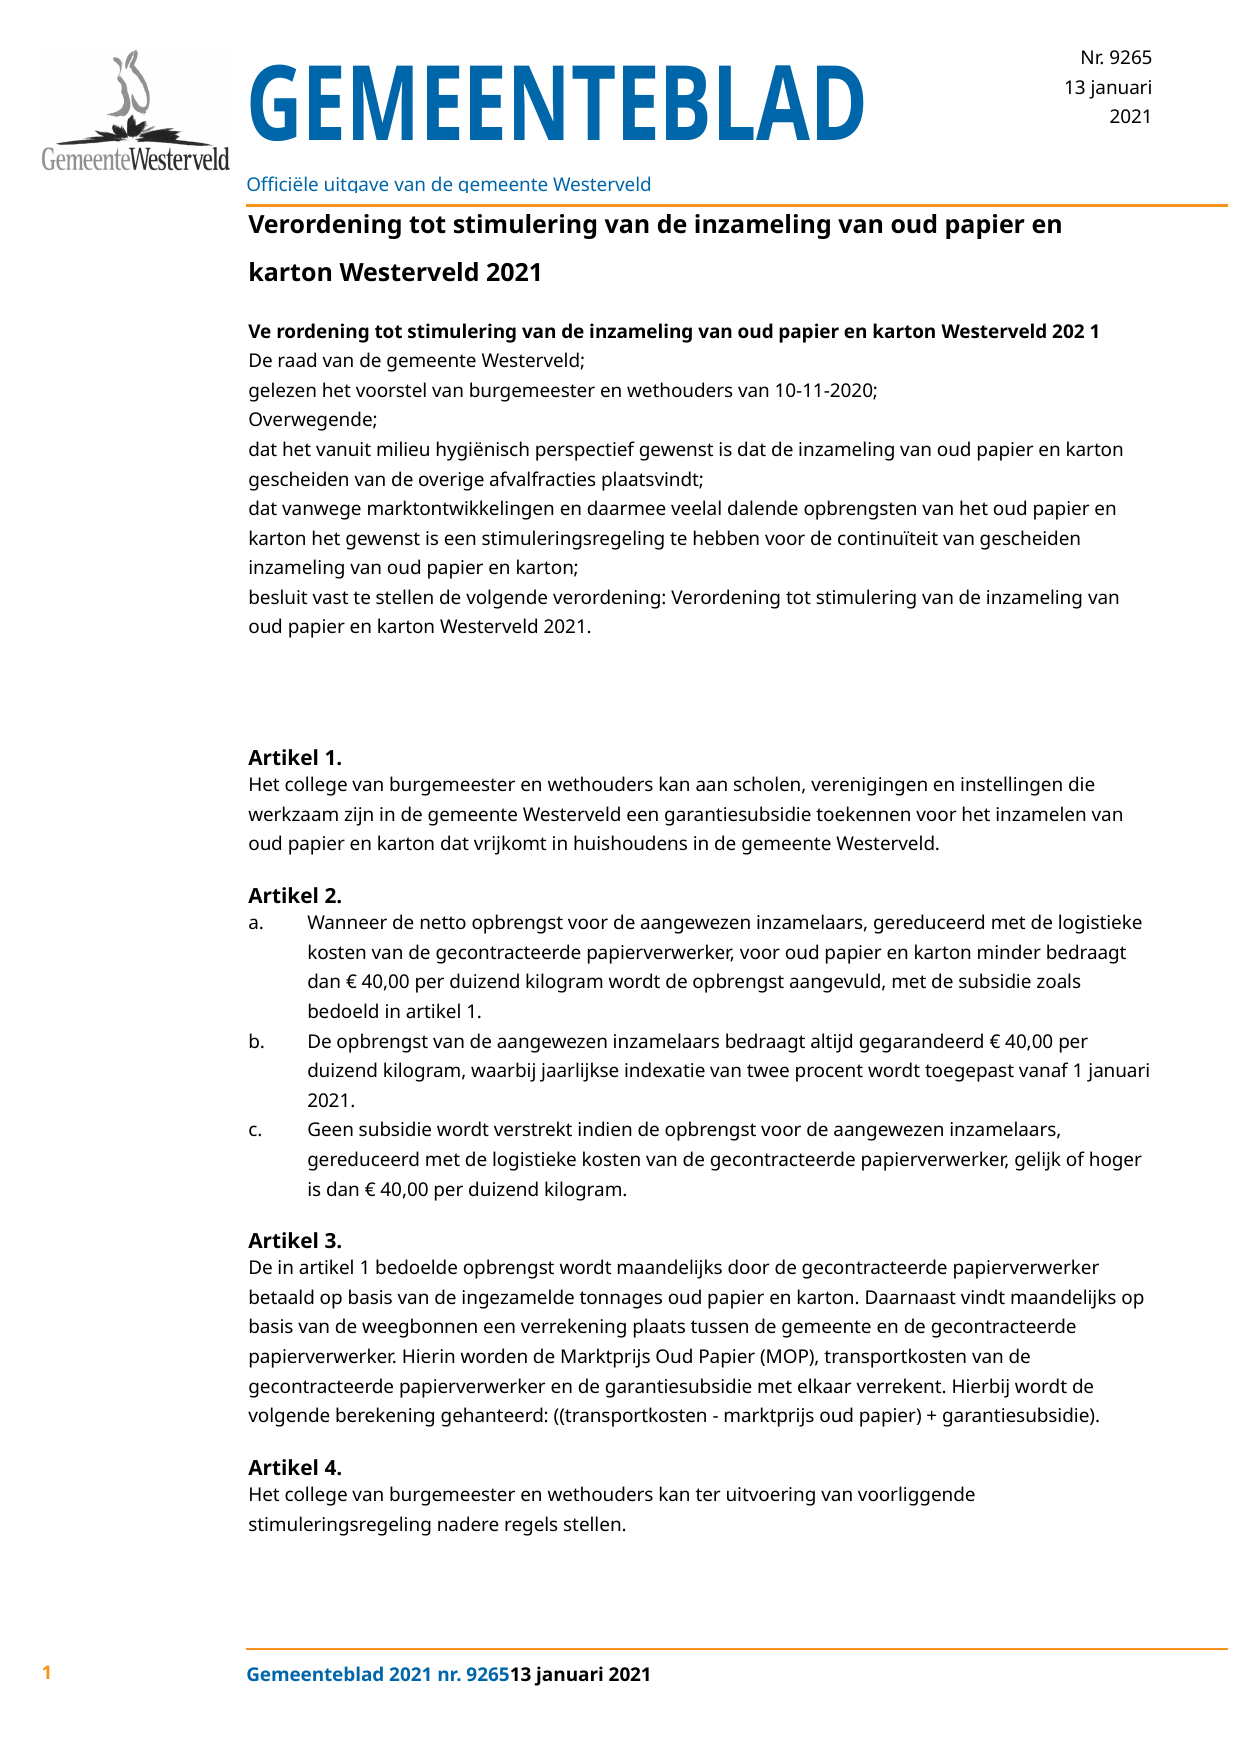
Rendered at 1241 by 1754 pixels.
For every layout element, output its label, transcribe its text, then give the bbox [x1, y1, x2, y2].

text Artikel 2. [248, 881, 1152, 909]
text Artikel 4. [248, 1453, 1152, 1481]
list Geen subsidie wordt verstrekt indien de opbrengst voor de aangewezen inzamelaars, gereduceerd met de logistieke kosten van de gecontracteerde papierverwerker, gelijk of hoger is dan € 40,00 per duizend kilogram. [248, 1117, 1152, 1201]
text Het college van burgemeester en wethouders kan aan scholen, verenigingen en instellingen die werkzaam zijn in de gemeente Westerveld een garantiesubsidie toekennen voor het inzamelen van oud papier en karton dat vrijkomt in huishoudens in de gemeente Westerveld. [248, 771, 1152, 856]
text De raad van de gemeente Westerveld; [248, 347, 1152, 373]
text Het college van burgemeester en wethouders kan ter uitvoering van voorliggende stimuleringsregeling nadere regels stellen. [248, 1481, 1152, 1537]
list Wanneer de netto opbrengst voor de aangewezen inzamelaars, gereduceerd met de logistieke kosten van de gecontracteerde papierverwerker, voor oud papier en karton minder bedraagt dan € 40,00 per duizend kilogram wordt de opbrengst aangevuld, met de subsidie zoals bedoeld in artikel 1. [248, 909, 1152, 1024]
text Artikel 3. [248, 1226, 1152, 1254]
text dat vanwege marktontwikkelingen en daarmee veelal dalende opbrengsten van het oud papier en karton het gewenst is een stimuleringsregeling te hebben voor de continuïteit van gescheiden inzameling van oud papier en karton; [248, 495, 1152, 580]
text dat het vanuit milieu hygiënisch perspectief gewenst is dat de inzameling van oud papier en karton gescheiden van de overige afvalfracties plaatsvindt; [248, 436, 1152, 492]
list De opbrengst van de aangewezen inzamelaars bedraagt altijd gegarandeerd € 40,00 per duizend kilogram, waarbij jaarlijkse indexatie van twee procent wordt toegepast vanaf 1 januari 2021. [248, 1028, 1152, 1113]
text besluit vast te stellen de volgende verordening: Verordening tot stimulering van de inzameling van oud papier en karton Westerveld 2021. [248, 584, 1152, 639]
text De in artikel 1 bedoelde opbrengst wordt maandelijks door de gecontracteerde papierverwerker betaald op basis van de ingezamelde tonnages oud papier en karton. Daarnaast vindt maandelijks op basis van de weegbonnen een verrekening plaats tussen de gemeente en de gecontracteerde papierverwerker. Hierin worden de Marktprijs Oud Papier (MOP), transportkosten van de gecontracteerde papierverwerker en de garantiesubsidie met elkaar verrekent. Hierbij wordt de volgende berekening gehanteerd: ((transportkosten - marktprijs oud papier) + garantiesubsidie). [248, 1254, 1152, 1428]
text Artikel 1. [248, 743, 1152, 771]
text Overwegende; [248, 407, 1152, 432]
text gelezen het voorstel van burgemeester en wethouders van 10-11-2020; [248, 377, 1152, 403]
picture [41, 47, 231, 172]
text Ve rordening tot stimulering van de inzameling van oud papier en karton Westerveld 202 1 [248, 318, 1152, 344]
text Verordening tot stimulering van de inzameling van oud papier en karton Westerveld 2021 [248, 207, 1152, 288]
